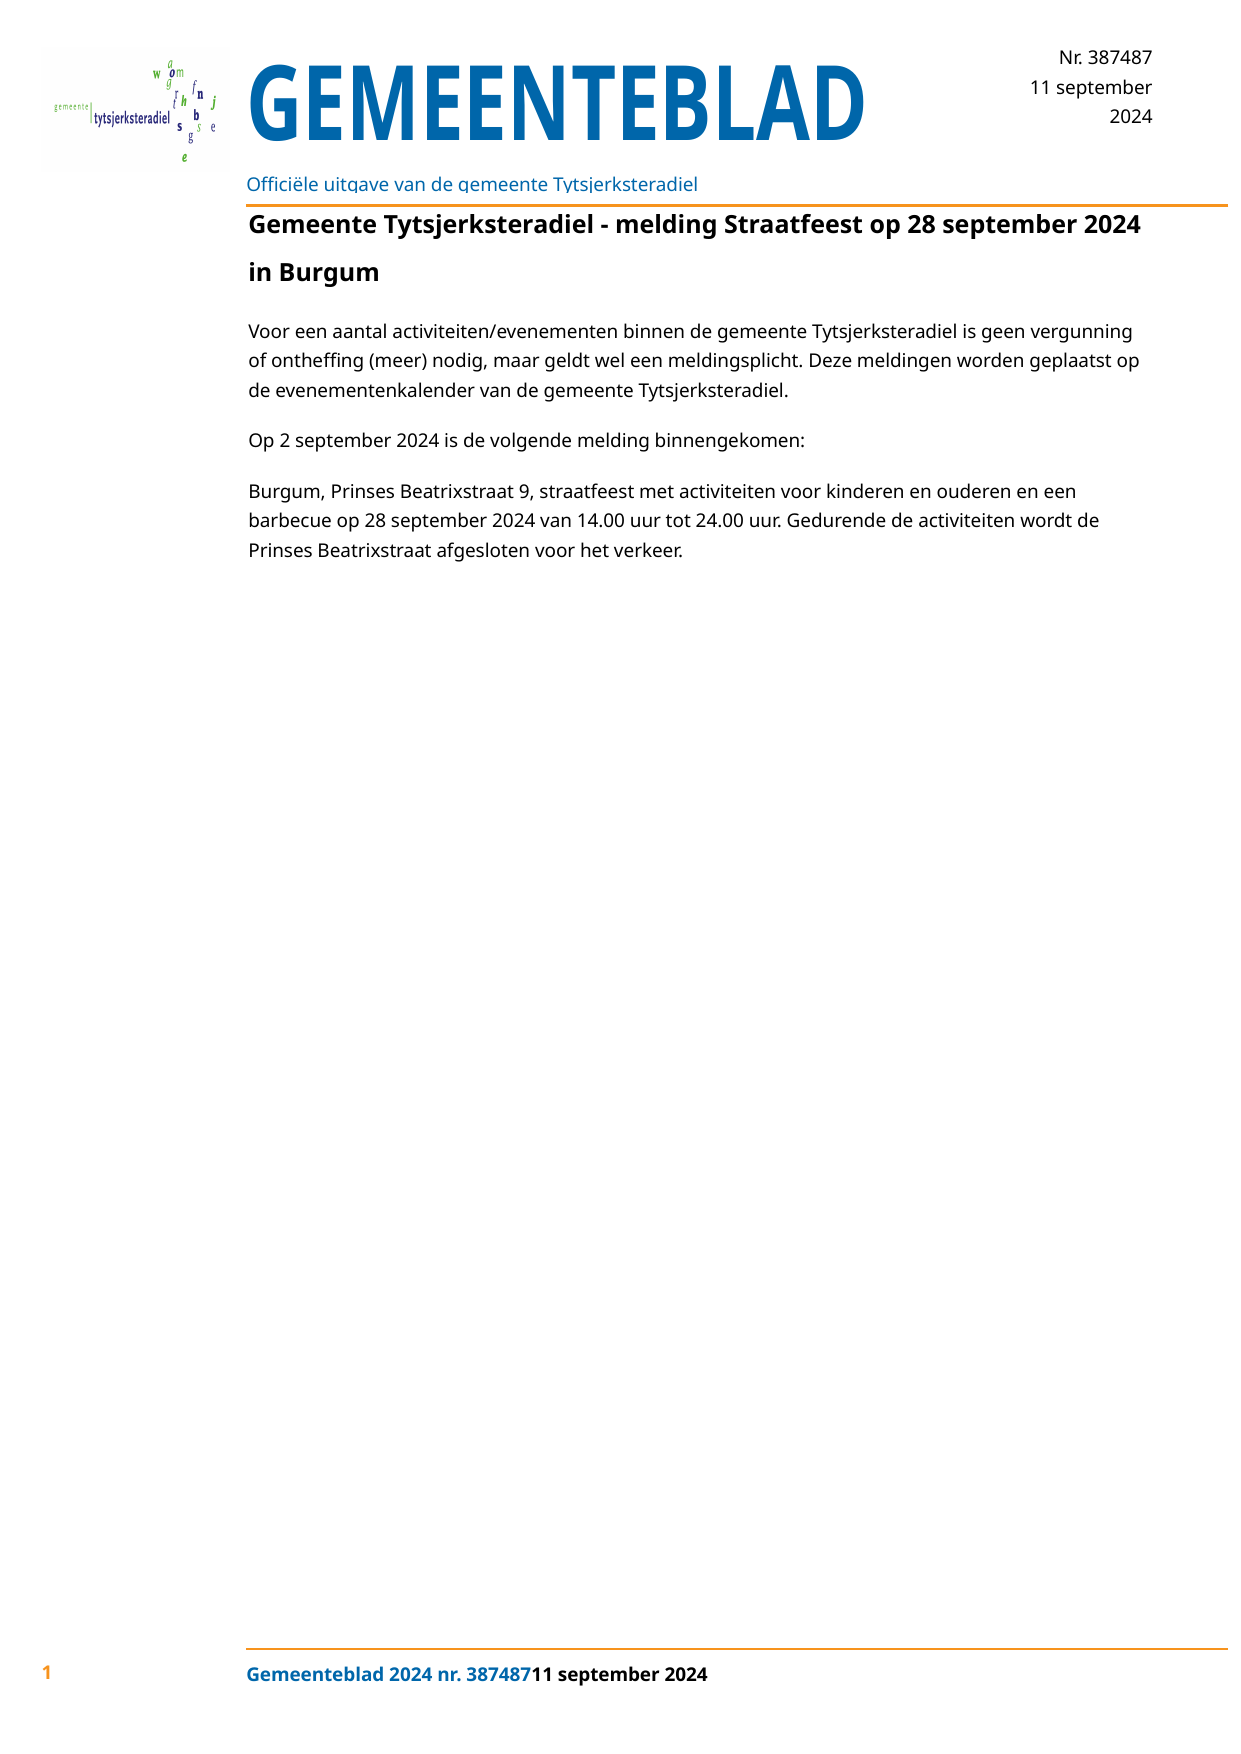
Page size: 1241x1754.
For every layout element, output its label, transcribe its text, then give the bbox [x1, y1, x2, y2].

picture [41, 47, 231, 172]
text Burgum, Prinses Beatrixstraat 9, straatfeest met activiteiten voor kinderen en ouderen en een barbecue op 28 september 2024 van 14.00 uur tot 24.00 uur. Gedurende de activiteiten wordt de Prinses Beatrixstraat afgesloten voor het verkeer. [248, 478, 1152, 563]
text Op 2 september 2024 is de volgende melding binnengekomen: [248, 427, 1152, 453]
text Gemeente Tytsjerksteradiel - melding Straatfeest op 28 september 2024 in Burgum [248, 207, 1152, 288]
text Voor een aantal activiteiten/evenementen binnen de gemeente Tytsjerksteradiel is geen vergunning of ontheffing (meer) nodig, maar geldt wel een meldingsplicht. Deze meldingen worden geplaatst op de evenementenkalender van de gemeente Tytsjerksteradiel. [248, 318, 1152, 403]
